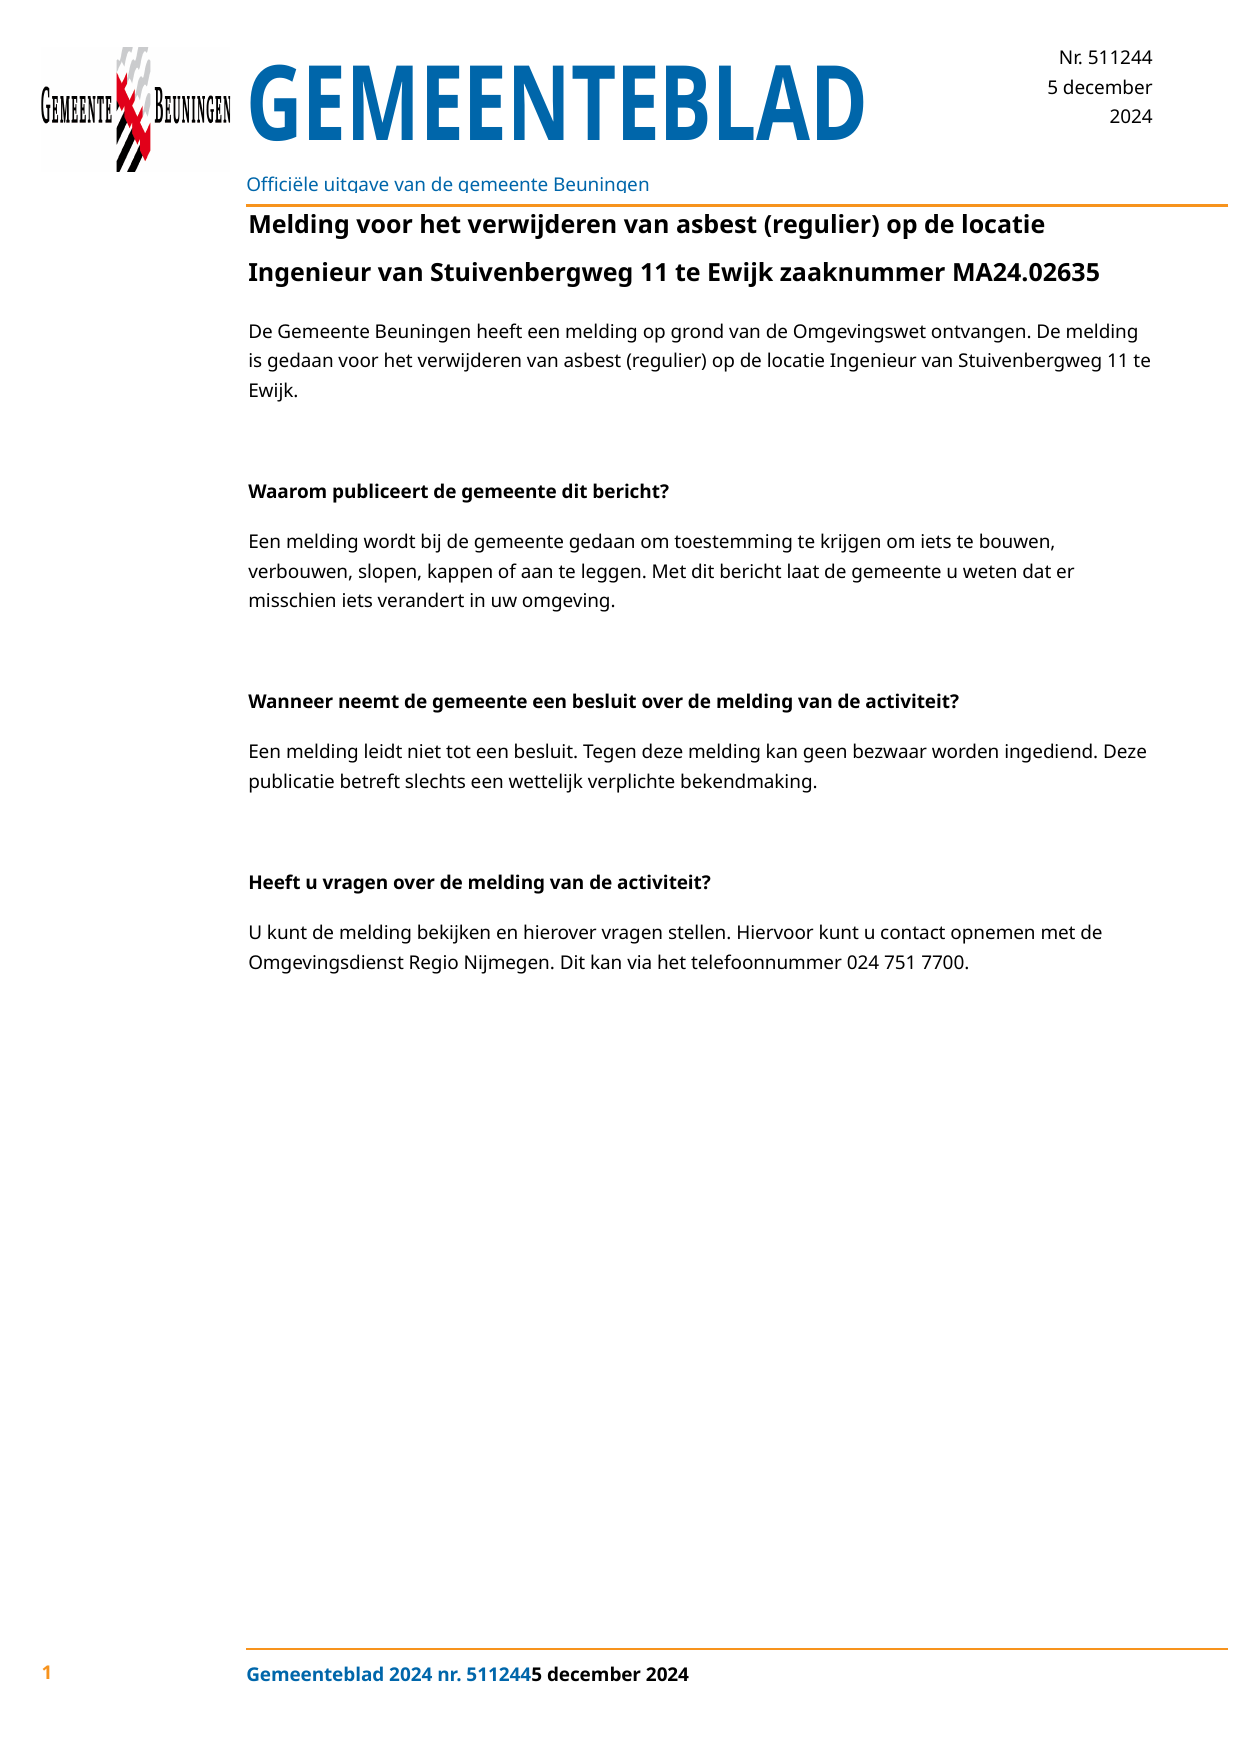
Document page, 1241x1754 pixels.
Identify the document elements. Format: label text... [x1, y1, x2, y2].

text Een melding leidt niet tot een besluit. Tegen deze melding kan geen bezwaar worden ingediend. Deze publicatie betreft slechts een wettelijk verplichte bekendmaking. [248, 739, 1152, 794]
text U kunt de melding bekijken en hierover vragen stellen. Hiervoor kunt u contact opnemen met de Omgevingsdienst Regio Nijmegen. Dit kan via het telefoonnummer 024 751 7700. [248, 919, 1152, 975]
text De Gemeente Beuningen heeft een melding op grond van de Omgevingswet ontvangen. De melding is gedaan voor het verwijderen van asbest (regulier) op de locatie Ingenieur van Stuivenbergweg 11 te Ewijk. [248, 318, 1152, 403]
text Wanneer neemt de gemeente een besluit over de melding van de activiteit? [248, 688, 1152, 714]
text Melding voor het verwijderen van asbest (regulier) op de locatie Ingenieur van Stuivenbergweg 11 te Ewijk zaaknummer MA24.02635 [248, 207, 1152, 288]
text Waarom publiceert de gemeente dit bericht? [248, 478, 1152, 504]
text Een melding wordt bij de gemeente gedaan om toestemming te krijgen om iets te bouwen, verbouwen, slopen, kappen of aan te leggen. Met dit bericht laat de gemeente u weten dat er misschien iets verandert in uw omgeving. [248, 528, 1152, 613]
text Heeft u vragen over de melding van de activiteit? [248, 869, 1152, 895]
picture [41, 47, 231, 172]
